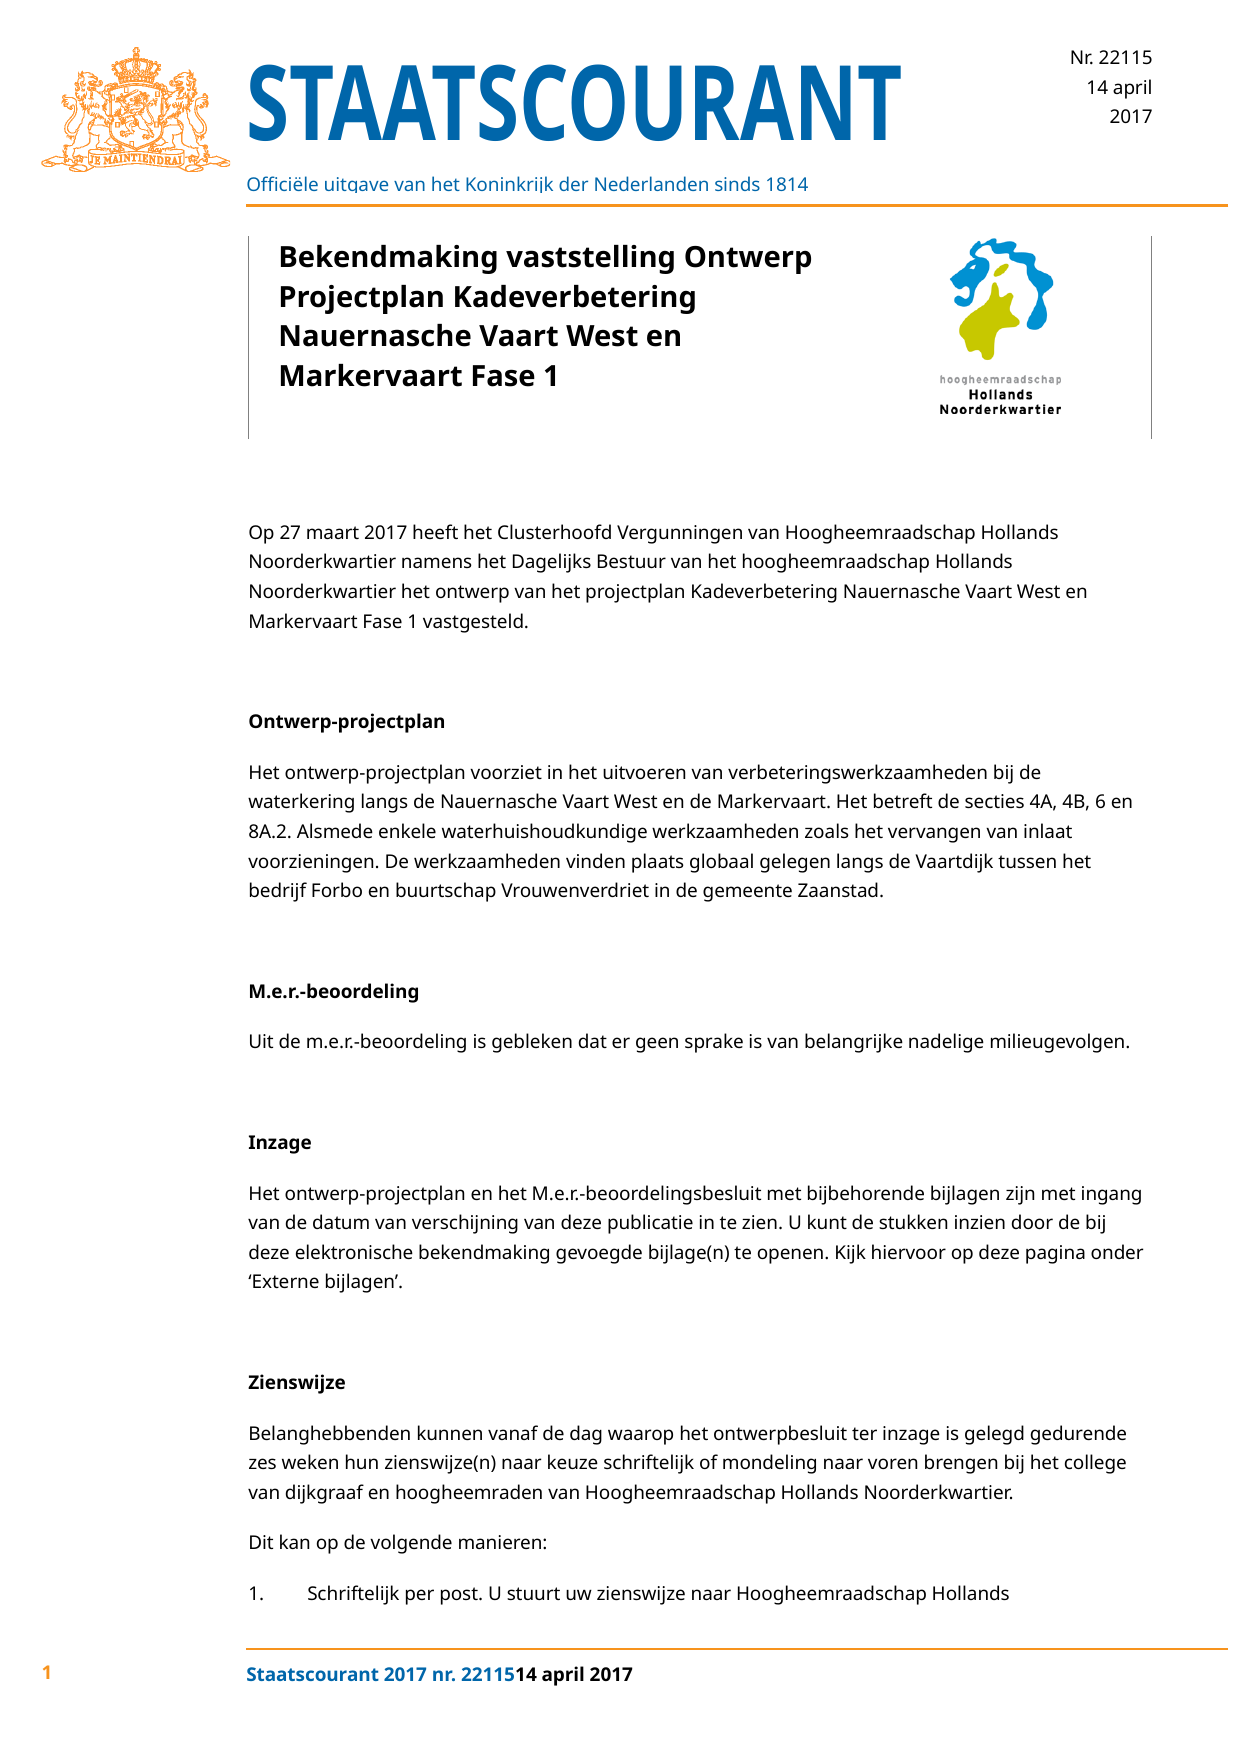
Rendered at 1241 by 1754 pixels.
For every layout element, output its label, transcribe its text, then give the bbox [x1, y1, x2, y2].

text Het ontwerp-projectplan en het M.e.r.-beoordelingsbesluit met bijbehorende bijlagen zijn met ingang van de datum van verschijning van deze publicatie in te zien. U kunt de stukken inzien door de bij deze elektronische bekendmaking gevoegde bijlage(n) te openen. Kijk hiervoor op deze pagina onder ‘Externe bijlagen’. [248, 1180, 1152, 1294]
text Op 27 maart 2017 heeft het Clusterhoofd Vergunningen van Hoogheemraadschap Hollands Noorderkwartier namens het Dagelijks Bestuur van het hoogheemraadschap Hollands Noorderkwartier het ontwerp van het projectplan Kadeverbetering Nauernasche Vaart West en Markervaart Fase 1 vastgesteld. [248, 519, 1152, 633]
text Uit de m.e.r.-beoordeling is gebleken dat er geen sprake is van belangrijke nadelige milieugevolgen. [248, 1029, 1152, 1054]
table_header [1061, 236, 1151, 413]
list Schriftelijk per post. U stuurt uw zienswijze naar Hoogheemraadschap Hollands [248, 1580, 1152, 1606]
text Zienswijze [248, 1369, 1152, 1395]
table_header Bekendmaking vaststelling Ontwerp Projectplan Kadeverbetering Nauernasche Vaart West en Markervaart Fase 1 [249, 236, 850, 439]
text Het ontwerp-projectplan voorziet in het uitvoeren van verbeteringswerkzaamheden bij de waterkering langs de Nauernasche Vaart West en de Markervaart. Het betreft de secties 4A, 4B, 6 en 8A.2. Alsmede enkele waterhuishoudkundige werkzaamheden zoals het vervangen van inlaat voorzieningen. De werkzaamheden vinden plaats globaal gelegen langs de Vaartdijk tussen het bedrijf Forbo en buurtschap Vrouwenverdriet in de gemeente Zaanstad. [248, 759, 1152, 903]
picture [940, 236, 1061, 414]
text Belanghebbenden kunnen vanaf de dag waarop het ontwerpbesluit ter inzage is gelegd gedurende zes weken hun zienswijze(n) naar keuze schriftelijk of mondeling naar voren brengen bij het college van dijkgraaf en hoogheemraden van Hoogheemraadschap Hollands Noorderkwartier. [248, 1420, 1152, 1505]
picture [41, 47, 231, 172]
table_header [850, 414, 1151, 439]
table_header [850, 236, 940, 413]
text Ontwerp-projectplan [248, 709, 1152, 734]
text Dit kan op de volgende manieren: [248, 1529, 1152, 1555]
text Inzage [248, 1129, 1152, 1155]
text M.e.r.-beoordeling [248, 978, 1152, 1004]
